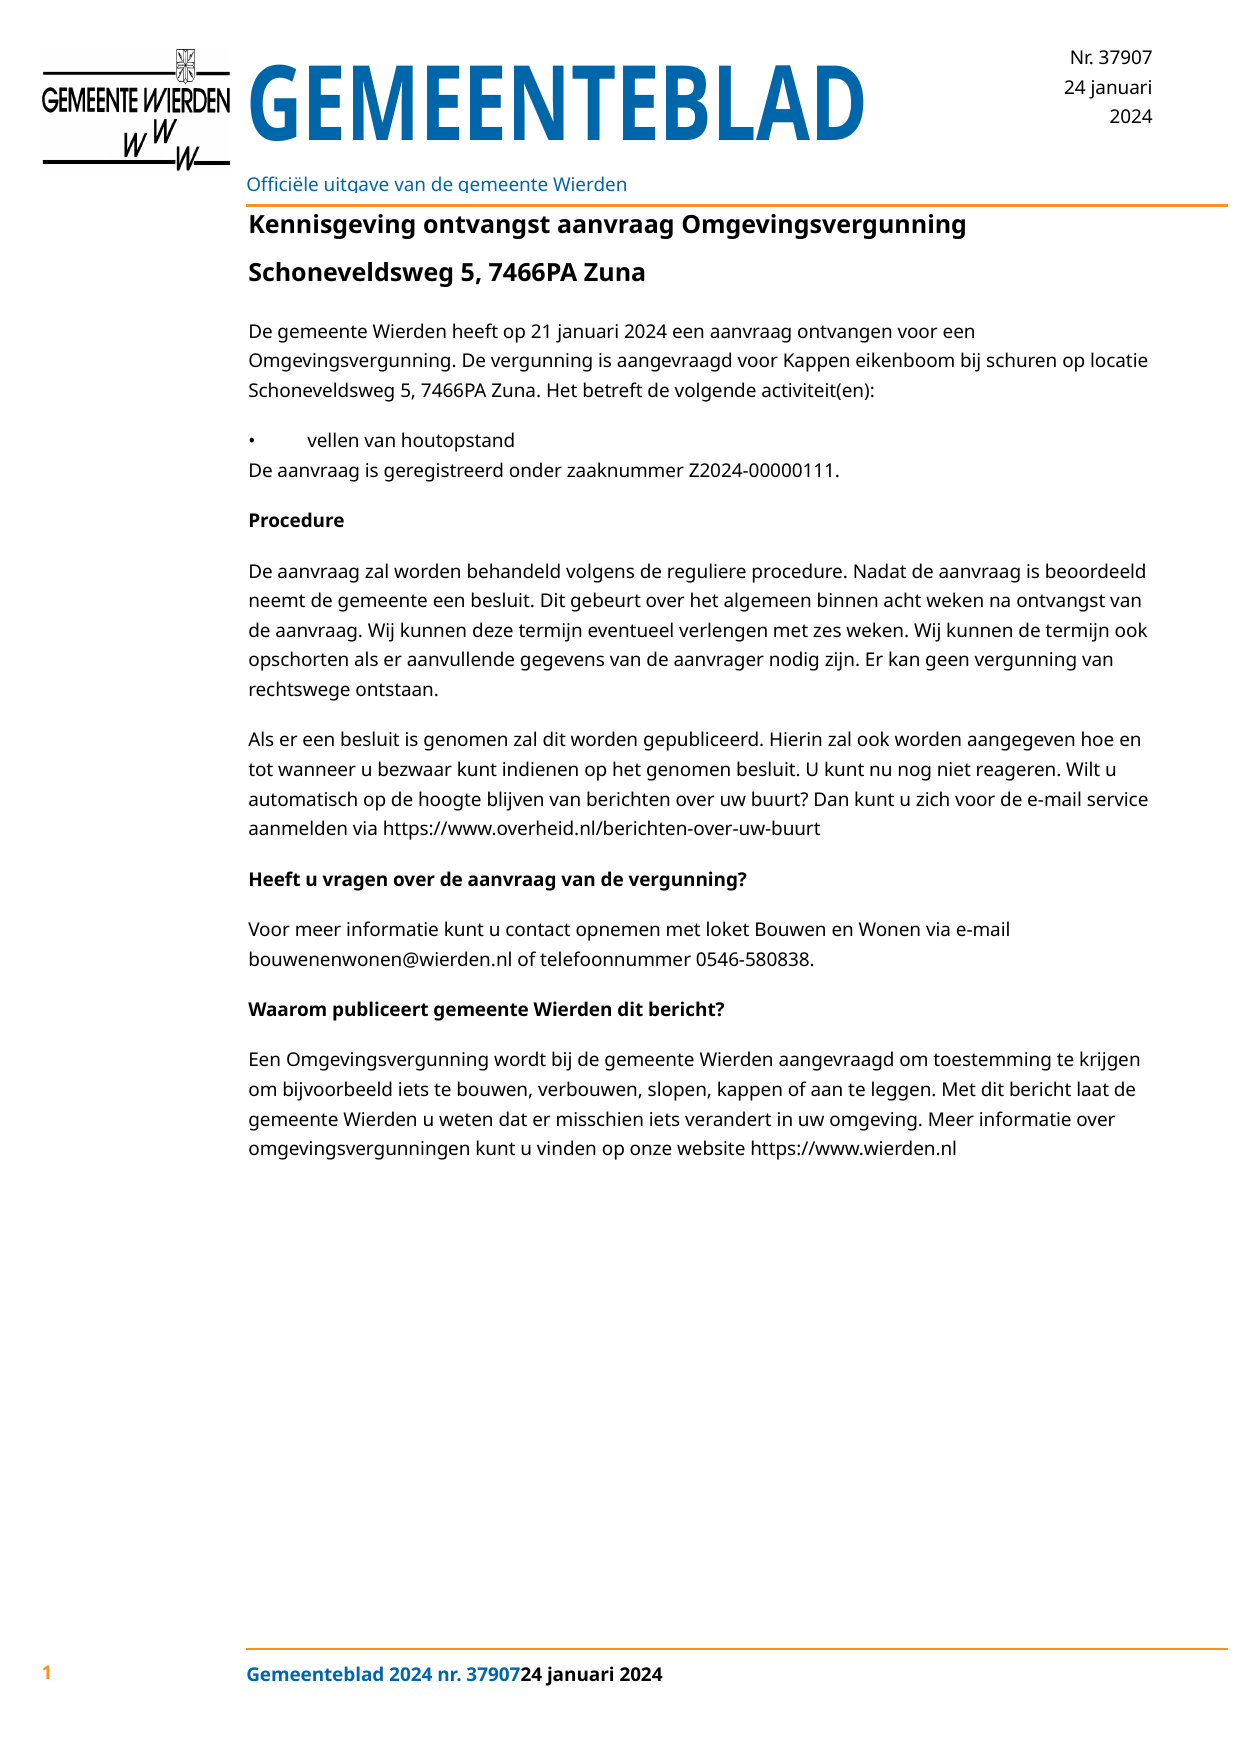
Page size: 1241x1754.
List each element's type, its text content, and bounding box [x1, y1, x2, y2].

text De gemeente Wierden heeft op 21 januari 2024 een aanvraag ontvangen voor een Omgevingsvergunning. De vergunning is aangevraagd voor Kappen eikenboom bij schuren op locatie Schoneveldsweg 5, 7466PA Zuna. Het betreft de volgende activiteit(en): [248, 318, 1152, 403]
picture [41, 47, 231, 172]
text Kennisgeving ontvangst aanvraag Omgevingsvergunning Schoneveldsweg 5, 7466PA Zuna [248, 207, 1152, 288]
text De aanvraag zal worden behandeld volgens de reguliere procedure. Nadat de aanvraag is beoordeeld neemt de gemeente een besluit. Dit gebeurt over het algemeen binnen acht weken na ontvangst van de aanvraag. Wij kunnen deze termijn eventueel verlengen met zes weken. Wij kunnen de termijn ook opschorten als er aanvullende gegevens van de aanvrager nodig zijn. Er kan geen vergunning van rechtswege ontstaan. [248, 558, 1152, 702]
text Waarom publiceert gemeente Wierden dit bericht? [248, 996, 1152, 1022]
text Een Omgevingsvergunning wordt bij de gemeente Wierden aangevraagd om toestemming te krijgen om bijvoorbeeld iets te bouwen, verbouwen, slopen, kappen of aan te leggen. Met dit bericht laat de gemeente Wierden u weten dat er misschien iets verandert in uw omgeving. Meer informatie over omgevingsvergunningen kunt u vinden op onze website https://www.wierden.nl [248, 1047, 1152, 1161]
text De aanvraag is geregistreerd onder zaaknummer Z2024-00000111. [248, 457, 1152, 483]
text Voor meer informatie kunt u contact opnemen met loket Bouwen en Wonen via e-mail bouwenenwonen@wierden.nl of telefoonnummer 0546-580838. [248, 916, 1152, 972]
text Procedure [248, 507, 1152, 533]
list vellen van houtopstand [248, 427, 1152, 453]
text Als er een besluit is genomen zal dit worden gepubliceerd. Hierin zal ook worden aangegeven hoe en tot wanneer u bezwaar kunt indienen op het genomen besluit. U kunt nu nog niet reageren. Wilt u automatisch op de hoogte blijven van berichten over uw buurt? Dan kunt u zich voor de e-mail service aanmelden via https://www.overheid.nl/berichten-over-uw-buurt [248, 727, 1152, 841]
text Heeft u vragen over de aanvraag van de vergunning? [248, 866, 1152, 892]
